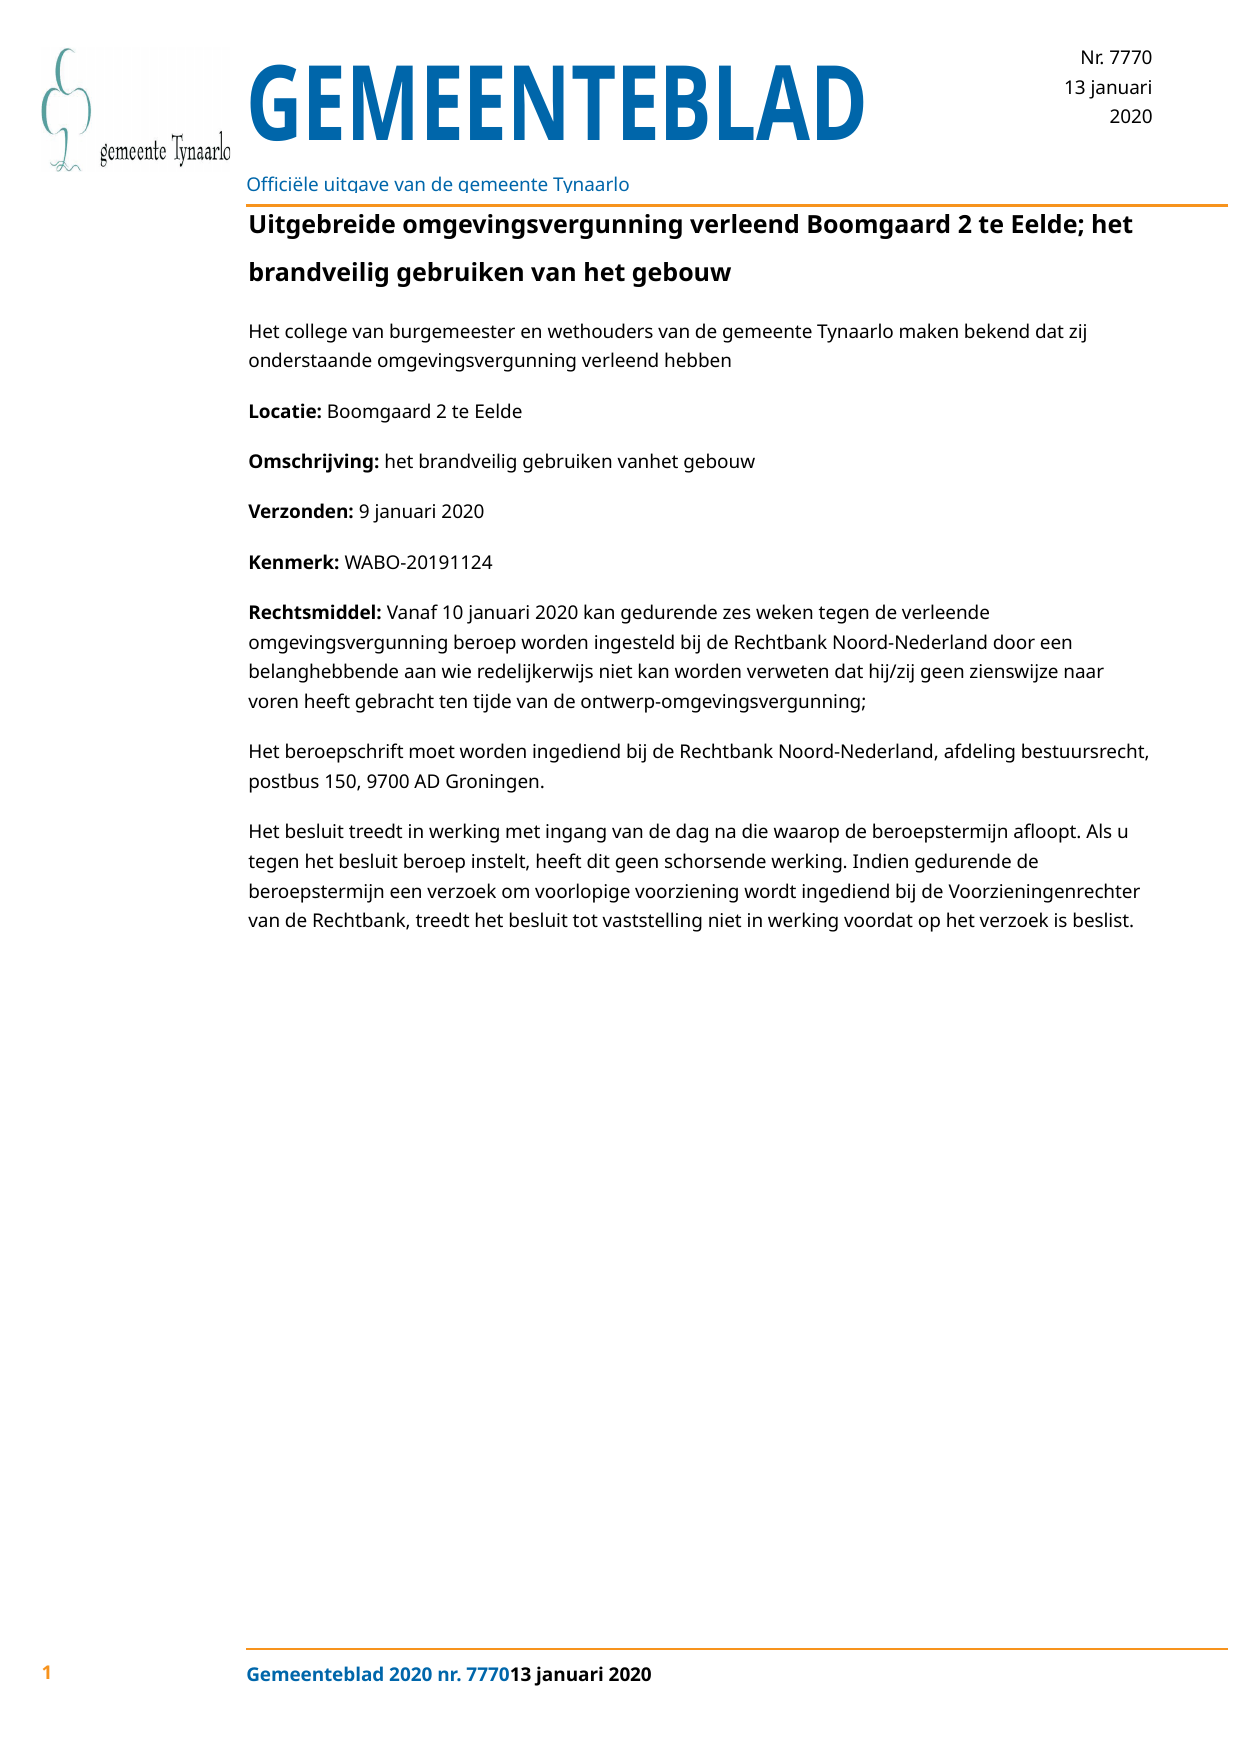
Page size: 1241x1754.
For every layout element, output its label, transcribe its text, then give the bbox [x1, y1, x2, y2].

text Uitgebreide omgevingsvergunning verleend Boomgaard 2 te Eelde; het brandveilig gebruiken van het gebouw [248, 207, 1152, 288]
text Locatie: Boomgaard 2 te Eelde [248, 398, 1152, 424]
text Kenmerk: WABO-20191124 [248, 549, 1152, 575]
text Het college van burgemeester en wethouders van de gemeente Tynaarlo maken bekend dat zij onderstaande omgevingsvergunning verleend hebben [248, 318, 1152, 373]
text Rechtsmiddel: Vanaf 10 januari 2020 kan gedurende zes weken tegen de verleende omgevingsvergunning beroep worden ingesteld bij de Rechtbank Noord-Nederland door een belanghebbende aan wie redelijkerwijs niet kan worden verweten dat hij/zij geen zienswijze naar voren heeft gebracht ten tijde van de ontwerp-omgevingsvergunning; [248, 599, 1152, 714]
text Het besluit treedt in werking met ingang van de dag na die waarop de beroepstermijn afloopt. Als u tegen het besluit beroep instelt, heeft dit geen schorsende werking. Indien gedurende de beroepstermijn een verzoek om voorlopige voorziening wordt ingediend bij de Voorzieningenrechter van de Rechtbank, treedt het besluit tot vaststelling niet in werking voordat op het verzoek is beslist. [248, 819, 1152, 933]
text Het beroepschrift moet worden ingediend bij de Rechtbank Noord-Nederland, afdeling bestuursrecht, postbus 150, 9700 AD Groningen. [248, 739, 1152, 794]
text Verzonden: 9 januari 2020 [248, 499, 1152, 524]
picture [41, 47, 231, 172]
text Omschrijving: het brandveilig gebruiken vanhet gebouw [248, 448, 1152, 474]
